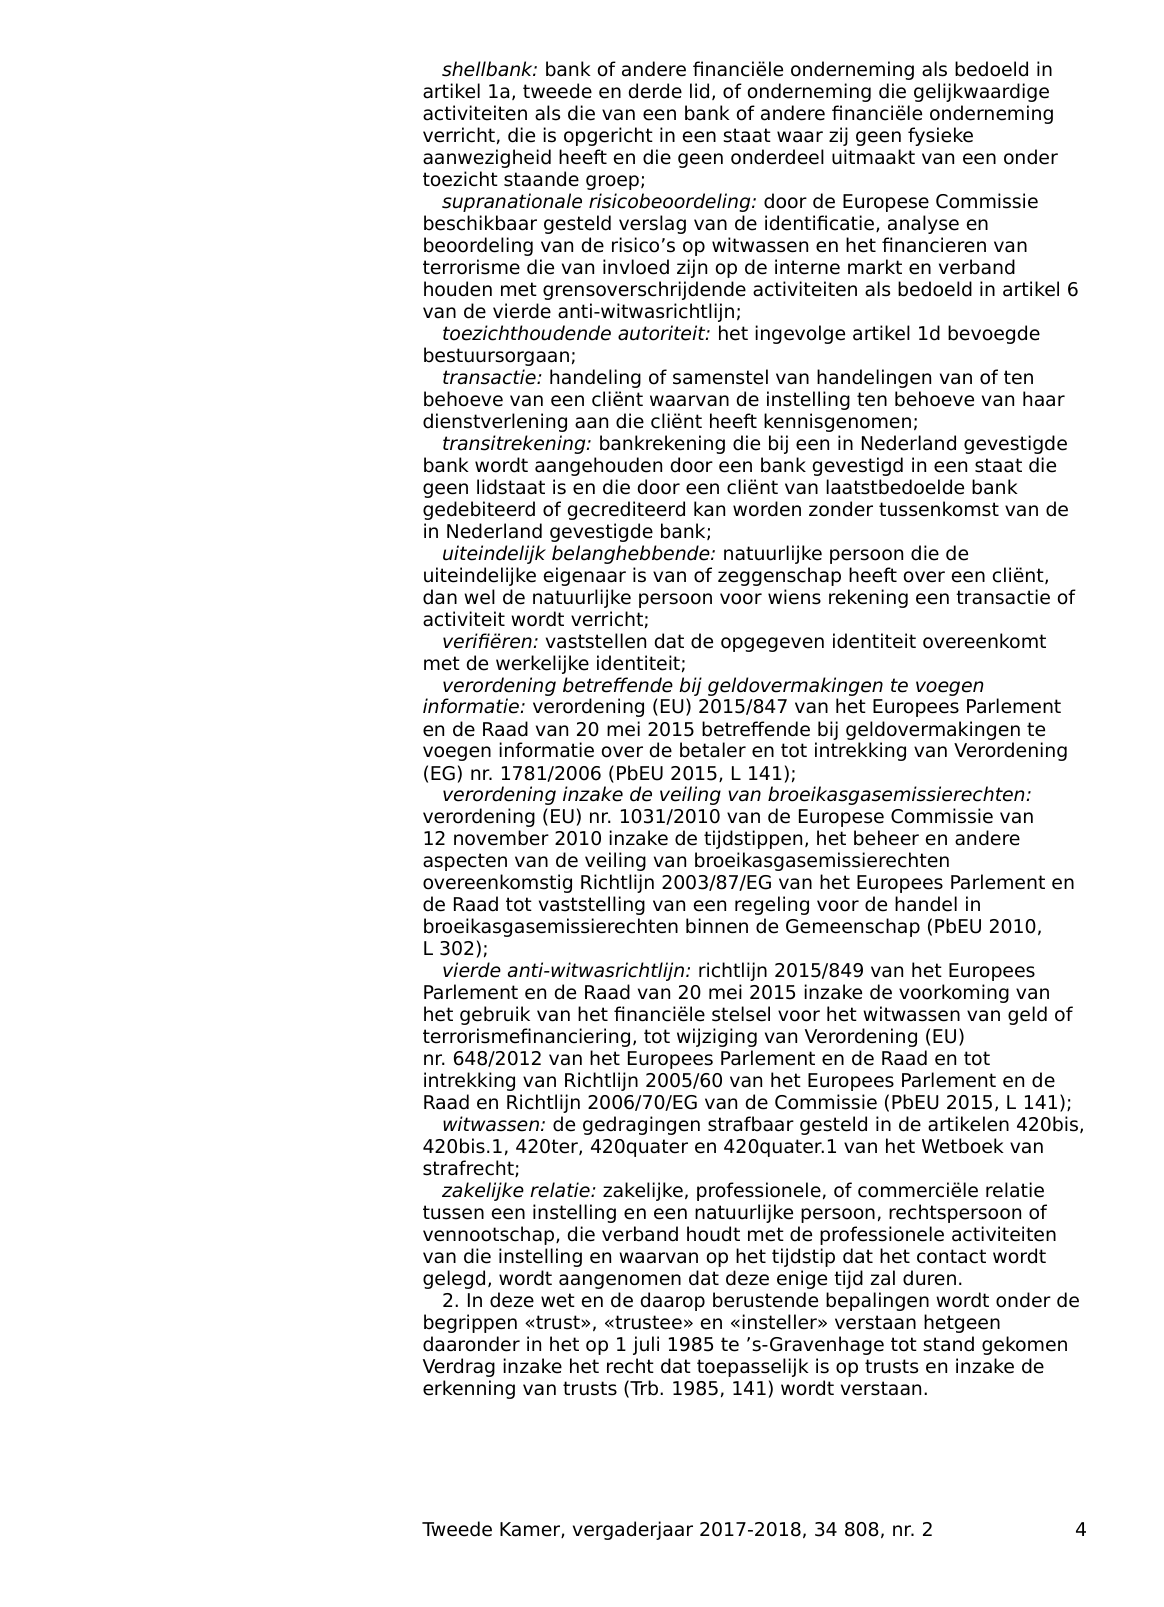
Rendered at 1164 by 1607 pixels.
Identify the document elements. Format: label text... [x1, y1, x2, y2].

text verifiëren: vaststellen dat de opgegeven identiteit overeenkomt met de werkelijke identiteit; [422, 631, 1087, 674]
text transactie: handeling of samenstel van handelingen van of ten behoeve van een cliënt waarvan de instelling ten behoeve van haar dienstverlening aan die cliënt heeft kennisgenomen; [422, 367, 1087, 433]
text supranationale risicobeoordeling: door de Europese Commissie beschikbaar gesteld verslag van de identificatie, analyse en beoordeling van de risico’s op witwassen en het financieren van terrorisme die van invloed zijn op de interne markt en verband houden met grensoverschrijdende activiteiten als bedoeld in artikel 6 van de vierde anti-witwasrichtlijn; [422, 191, 1087, 323]
text transitrekening: bankrekening die bij een in Nederland gevestigde bank wordt aangehouden door een bank gevestigd in een staat die geen lidstaat is en die door een cliënt van laatstbedoelde bank gedebiteerd of gecrediteerd kan worden zonder tussenkomst van de in Nederland gevestigde bank; [422, 433, 1087, 543]
text zakelijke relatie: zakelijke, professionele, of commerciële relatie tussen een instelling en een natuurlijke persoon, rechtspersoon of vennootschap, die verband houdt met de professionele activiteiten van die instelling en waarvan op het tijdstip dat het contact wordt gelegd, wordt aangenomen dat deze enige tijd zal duren. [422, 1180, 1087, 1290]
text witwassen: de gedragingen strafbaar gesteld in de artikelen 420bis, 420bis.1, 420ter, 420quater en 420quater.1 van het Wetboek van strafrecht; [422, 1114, 1087, 1180]
text uiteindelijk belanghebbende: natuurlijke persoon die de uiteindelijke eigenaar is van of zeggenschap heeft over een cliënt, dan wel de natuurlijke persoon voor wiens rekening een transactie of activiteit wordt verricht; [422, 543, 1087, 631]
text shellbank: bank of andere financiële onderneming als bedoeld in artikel 1a, tweede en derde lid, of onderneming die gelijkwaardige activiteiten als die van een bank of andere financiële onderneming verricht, die is opgericht in een staat waar zij geen fysieke aanwezigheid heeft en die geen onderdeel uitmaakt van een onder toezicht staande groep; [422, 59, 1087, 191]
text 2. In deze wet en de daarop berustende bepalingen wordt onder de begrippen «trust», «trustee» en «insteller» verstaan hetgeen daaronder in het op 1 juli 1985 te ’s-Gravenhage tot stand gekomen Verdrag inzake het recht dat toepasselijk is op trusts en inzake de erkenning van trusts (Trb. 1985, 141) wordt verstaan. [422, 1290, 1087, 1400]
text verordening inzake de veiling van broeikasgasemissierechten: verordening (EU) nr. 1031/2010 van de Europese Commissie van 12 november 2010 inzake de tijdstippen, het beheer en andere aspecten van de veiling van broeikasgasemissierechten overeenkomstig Richtlijn 2003/87/EG van het Europees Parlement en de Raad tot vaststelling van een regeling voor de handel in broeikasgasemissierechten binnen de Gemeenschap (PbEU 2010, L 302); [422, 784, 1087, 960]
text vierde anti-witwasrichtlijn: richtlijn 2015/849 van het Europees Parlement en de Raad van 20 mei 2015 inzake de voorkoming van het gebruik van het financiële stelsel voor het witwassen van geld of terrorismefinanciering, tot wijziging van Verordening (EU) nr. 648/2012 van het Europees Parlement en de Raad en tot intrekking van Richtlijn 2005/60 van het Europees Parlement en de Raad en Richtlijn 2006/70/EG van de Commissie (PbEU 2015, L 141); [422, 960, 1087, 1114]
text toezichthoudende autoriteit: het ingevolge artikel 1d bevoegde bestuursorgaan; [422, 323, 1087, 367]
text verordening betreffende bij geldovermakingen te voegen informatie: verordening (EU) 2015/847 van het Europees Parlement en de Raad van 20 mei 2015 betreffende bij geldovermakingen te voegen informatie over de betaler en tot intrekking van Verordening (EG) nr. 1781/2006 (PbEU 2015, L 141); [422, 674, 1087, 784]
